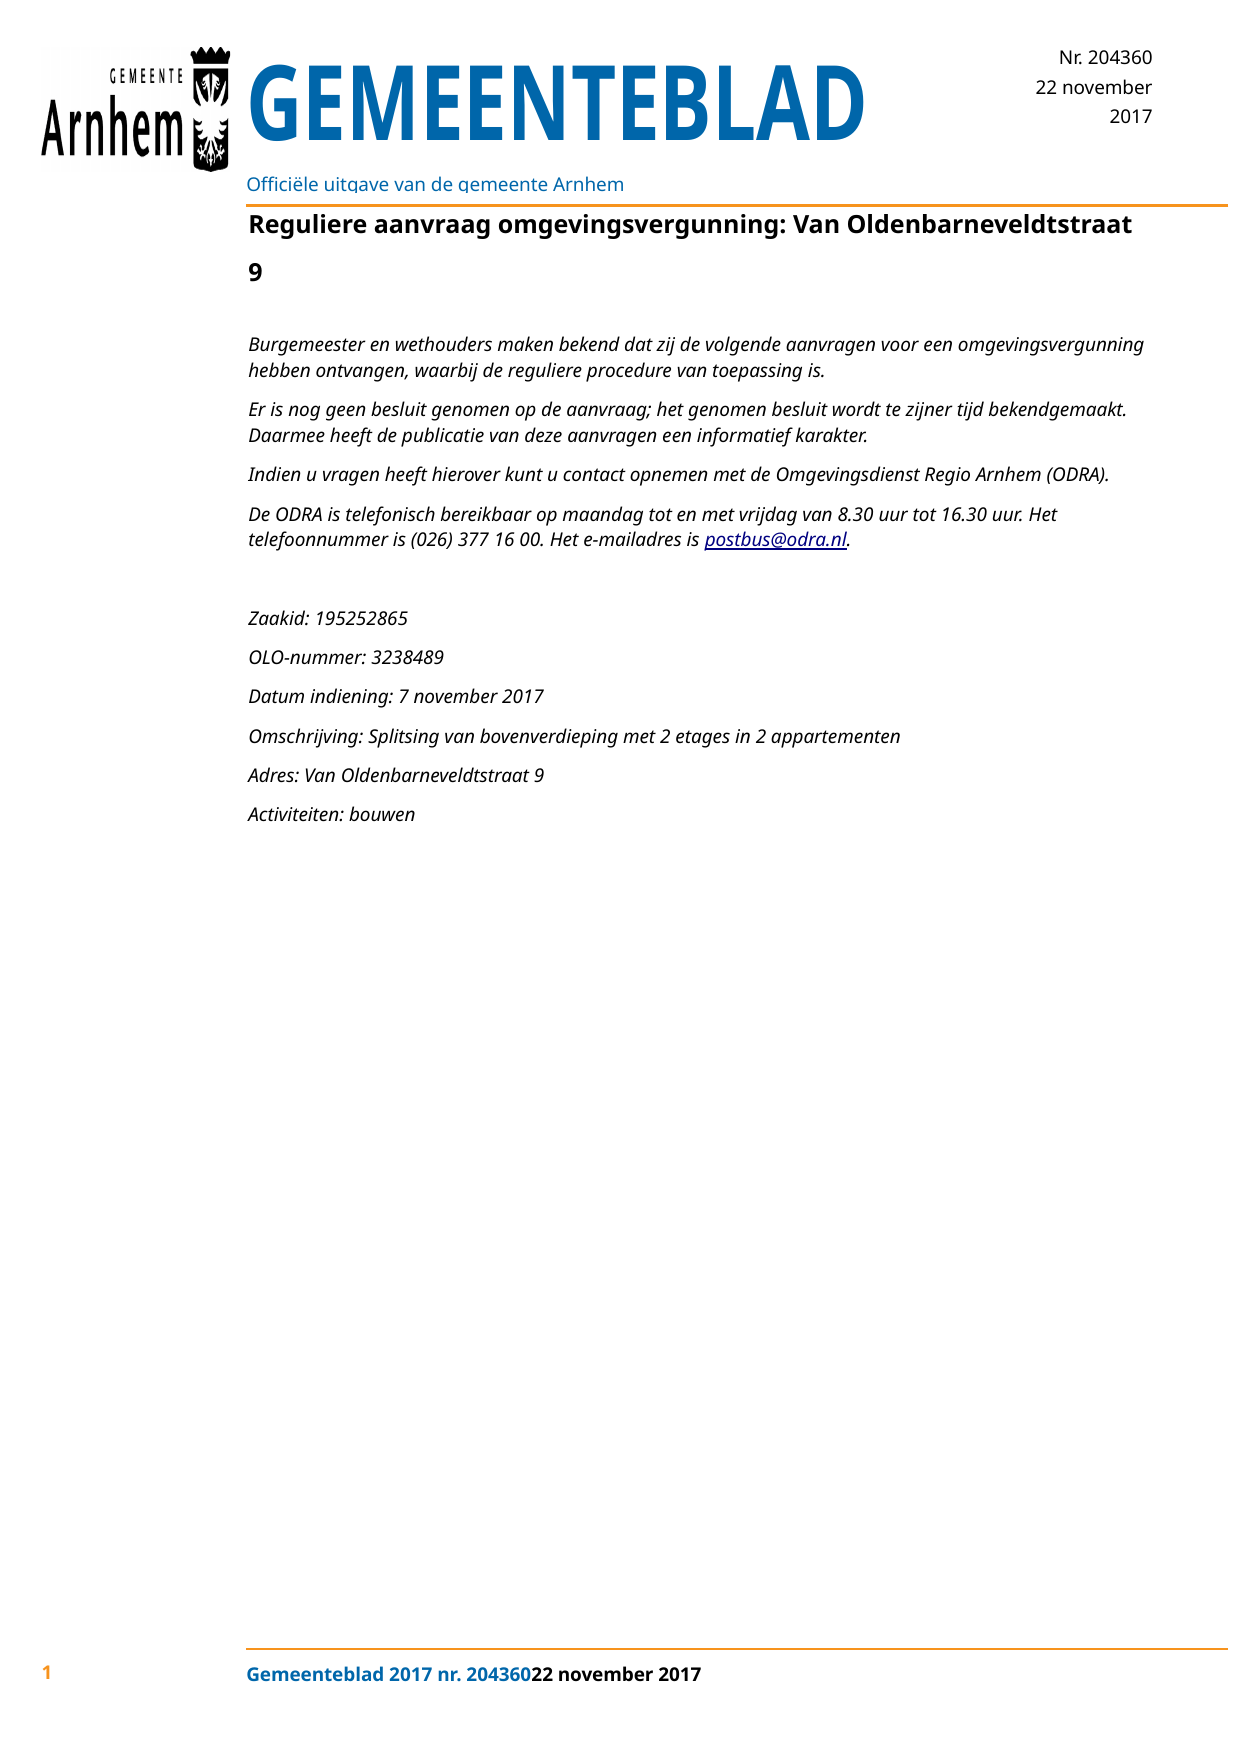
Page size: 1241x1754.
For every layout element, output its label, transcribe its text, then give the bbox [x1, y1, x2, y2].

text Reguliere aanvraag omgevingsvergunning: Van Oldenbarneveldtstraat 9 [248, 207, 1152, 288]
text Adres: Van Oldenbarneveldtstraat 9 [248, 762, 1152, 788]
text Activiteiten: bouwen [248, 801, 1152, 827]
text OLO-nummer: 3238489 [248, 644, 1152, 670]
text Zaakid: 195252865 [248, 605, 1152, 631]
text Datum indiening: 7 november 2017 [248, 683, 1152, 709]
picture [41, 47, 231, 172]
text De ODRA is telefonisch bereikbaar op maandag tot en met vrijdag van 8.30 uur tot 16.30 uur. Het telefoonnummer is (026) 377 16 00. Het e-mailadres is postbus@odra.nl. [248, 501, 1152, 552]
text Omschrijving: Splitsing van bovenverdieping met 2 etages in 2 appartementen [248, 723, 1152, 748]
text Er is nog geen besluit genomen op de aanvraag; het genomen besluit wordt te zijner tijd bekendgemaakt. Daarmee heeft de publicatie van deze aanvragen een informatief karakter. [248, 396, 1152, 448]
text Burgemeester en wethouders maken bekend dat zij de volgende aanvragen voor een omgevingsvergunning hebben ontvangen, waarbij de reguliere procedure van toepassing is. [248, 331, 1152, 383]
text Indien u vragen heeft hierover kunt u contact opnemen met de Omgevingsdienst Regio Arnhem (ODRA). [248, 461, 1152, 487]
